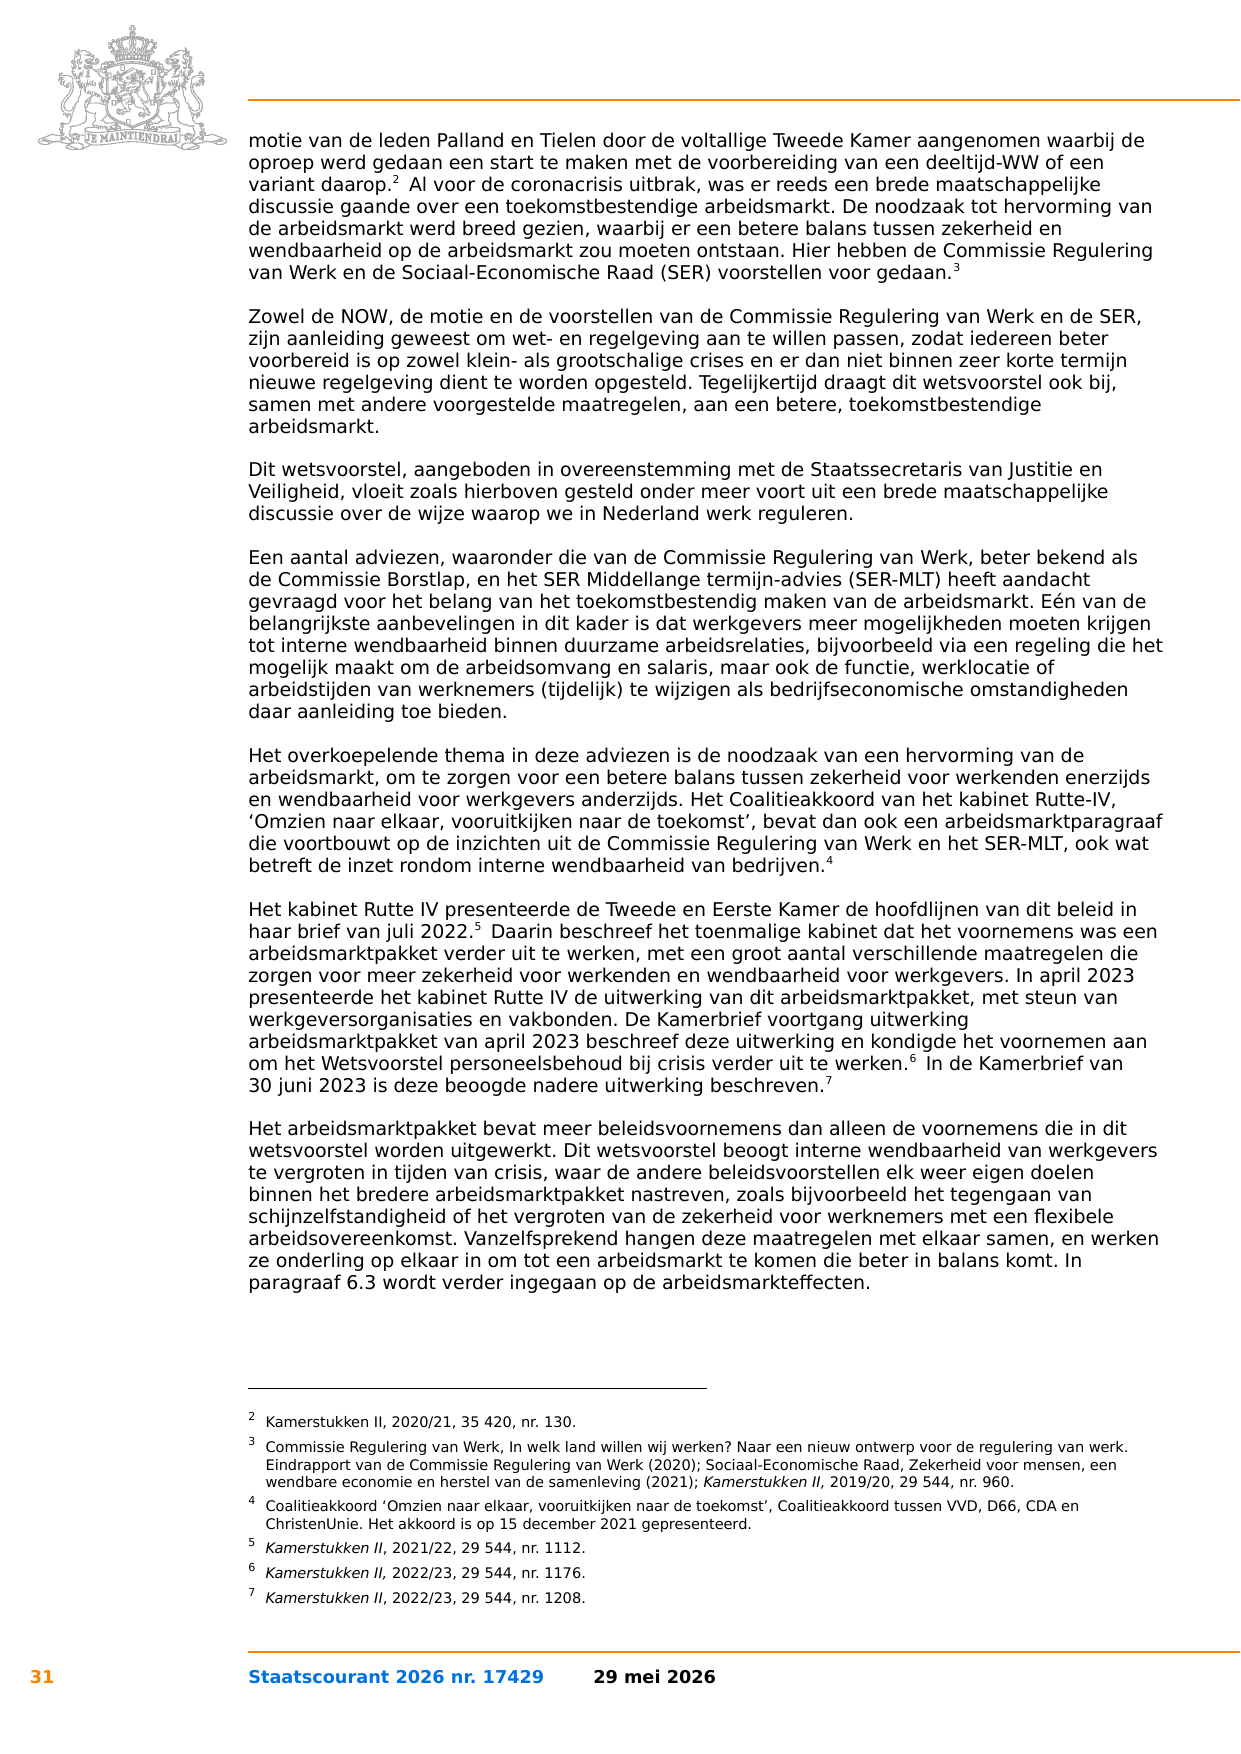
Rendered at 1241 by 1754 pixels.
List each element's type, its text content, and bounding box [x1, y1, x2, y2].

text Commissie Regulering van Werk, In welk land willen wij werken? Naar een nieuw ontwerp voor de regulering van werk. Eindrapport van de Commissie Regulering van Werk (2020); Sociaal-Economische Raad, Zekerheid voor mensen, een wendbare economie en herstel van de samenleving (2021); Kamerstukken II, 2019/20, 29 544, nr. 960. [248, 1435, 1163, 1491]
text Zowel de NOW, de motie en de voorstellen van de Commissie Regulering van Werk en de SER, zijn aanleiding geweest om wet- en regelgeving aan te willen passen, zodat iedereen beter voorbereid is op zowel klein- als grootschalige crises en er dan niet binnen zeer korte termijn nieuwe regelgeving dient te worden opgesteld. Tegelijkertijd draagt dit wetsvoorstel ook bij, samen met andere voorgestelde maatregelen, aan een betere, toekomstbestendige arbeidsmarkt. [248, 306, 1163, 437]
text Kamerstukken II, 2020/21, 35 420, nr. 130. [248, 1410, 1163, 1432]
text Coalitieakkoord ‘Omzien naar elkaar, vooruitkijken naar de toekomst’, Coalitieakkoord tussen VVD, D66, CDA en ChristenUnie. Het akkoord is op 15 december 2021 gepresenteerd. [248, 1494, 1163, 1533]
text motie van de leden Palland en Tielen door de voltallige Tweede Kamer aangenomen waarbij de oproep werd gedaan een start te maken met de voorbereiding van een deeltijd-WW of een variant daarop. Al voor de coronacrisis uitbrak, was er reeds een brede maatschappelijke discussie gaande over een toekomstbestendige arbeidsmarkt. De noodzaak tot hervorming van de arbeidsmarkt werd breed gezien, waarbij er een betere balans tussen zekerheid en wendbaarheid op de arbeidsmarkt zou moeten ontstaan. Hier hebben de Commissie Regulering van Werk en de Sociaal-Economische Raad (SER) voorstellen voor gedaan. [248, 130, 1163, 284]
text Dit wetsvoorstel, aangeboden in overeenstemming met de Staatssecretaris van Justitie en Veiligheid, vloeit zoals hierboven gesteld onder meer voort uit een brede maatschappelijke discussie over de wijze waarop we in Nederland werk reguleren. [248, 459, 1163, 525]
text Kamerstukken II, 2022/23, 29 544, nr. 1208. [248, 1586, 1163, 1608]
text Een aantal adviezen, waaronder die van de Commissie Regulering van Werk, beter bekend als de Commissie Borstlap, en het SER Middellange termijn-advies (SER-MLT) heeft aandacht gevraagd voor het belang van het toekomstbestendig maken van de arbeidsmarkt. Eén van de belangrijkste aanbevelingen in dit kader is dat werkgevers meer mogelijkheden moeten krijgen tot interne wendbaarheid binnen duurzame arbeidsrelaties, bijvoorbeeld via een regeling die het mogelijk maakt om de arbeidsomvang en salaris, maar ook de functie, werklocatie of arbeidstijden van werknemers (tijdelijk) te wijzigen als bedrijfseconomische omstandigheden daar aanleiding toe bieden. [248, 547, 1163, 723]
text Het kabinet Rutte IV presenteerde de Tweede en Eerste Kamer de hoofdlijnen van dit beleid in haar brief van juli 2022. Daarin beschreef het toenmalige kabinet dat het voornemens was een arbeidsmarktpakket verder uit te werken, met een groot aantal verschillende maatregelen die zorgen voor meer zekerheid voor werkenden en wendbaarheid voor werkgevers. In april 2023 presenteerde het kabinet Rutte IV de uitwerking van dit arbeidsmarktpakket, met steun van werkgeversorganisaties en vakbonden. De Kamerbrief voortgang uitwerking arbeidsmarktpakket van april 2023 beschreef deze uitwerking en kondigde het voornemen aan om het Wetsvoorstel personeelsbehoud bij crisis verder uit te werken. In de Kamerbrief van 30 juni 2023 is deze beoogde nadere uitwerking beschreven. [248, 899, 1163, 1096]
text Het arbeidsmarktpakket bevat meer beleidsvoornemens dan alleen de voornemens die in dit wetsvoorstel worden uitgewerkt. Dit wetsvoorstel beoogt interne wendbaarheid van werkgevers te vergroten in tijden van crisis, waar de andere beleidsvoorstellen elk weer eigen doelen binnen het bredere arbeidsmarktpakket nastreven, zoals bijvoorbeeld het tegengaan van schijnzelfstandigheid of het vergroten van de zekerheid voor werknemers met een flexibele arbeidsovereenkomst. Vanzelfsprekend hangen deze maatregelen met elkaar samen, en werken ze onderling op elkaar in om tot een arbeidsmarkt te komen die beter in balans komt. In paragraaf 6.3 wordt verder ingegaan op de arbeidsmarkteffecten. [248, 1118, 1163, 1294]
text Kamerstukken II, 2021/22, 29 544, nr. 1112. [248, 1536, 1163, 1558]
text Het overkoepelende thema in deze adviezen is de noodzaak van een hervorming van de arbeidsmarkt, om te zorgen voor een betere balans tussen zekerheid voor werkenden enerzijds en wendbaarheid voor werkgevers anderzijds. Het Coalitieakkoord van het kabinet Rutte-IV, ‘Omzien naar elkaar, vooruitkijken naar de toekomst’, bevat dan ook een arbeidsmarktparagraaf die voortbouwt op de inzichten uit de Commissie Regulering van Werk en het SER-MLT, ook wat betreft de inzet rondom interne wendbaarheid van bedrijven. [248, 745, 1163, 877]
text Kamerstukken II, 2022/23, 29 544, nr. 1176. [248, 1561, 1163, 1583]
picture [38, 25, 227, 150]
